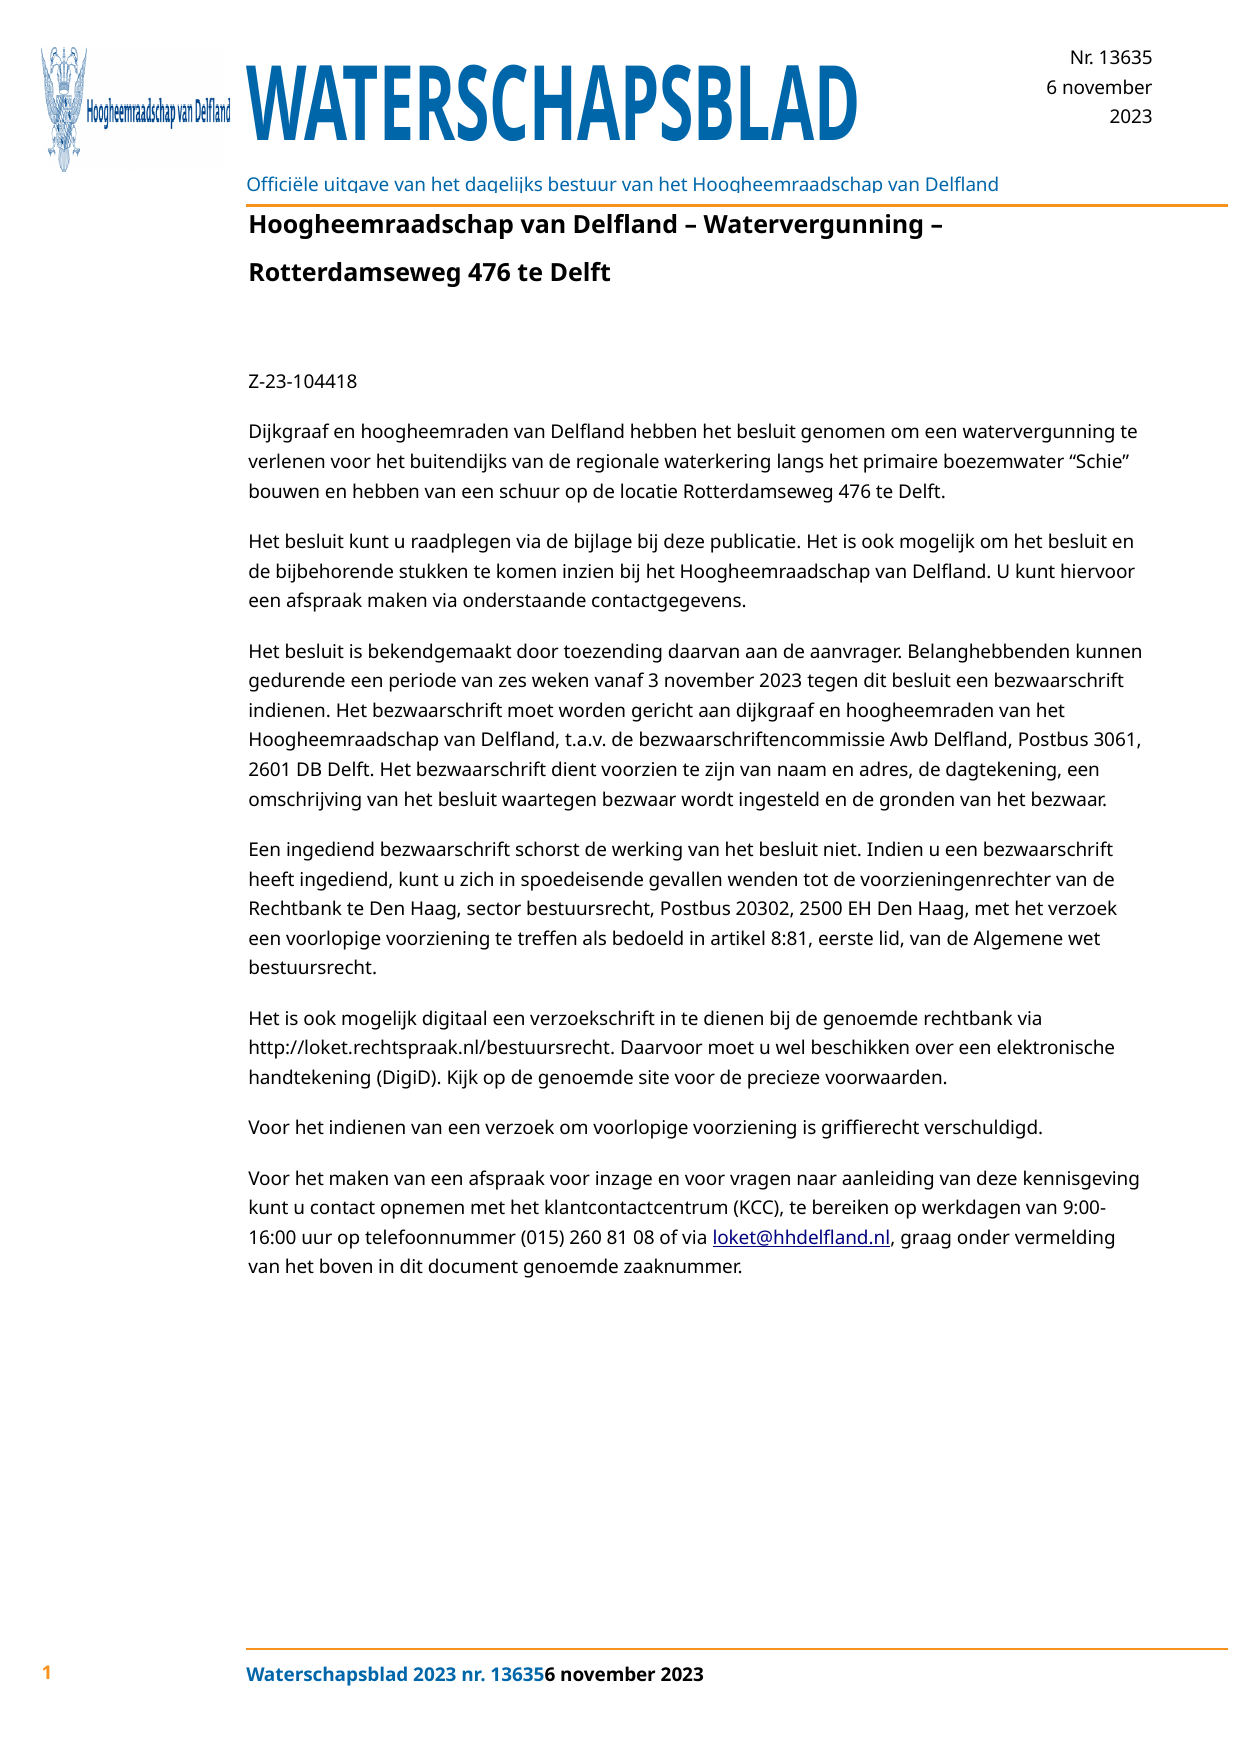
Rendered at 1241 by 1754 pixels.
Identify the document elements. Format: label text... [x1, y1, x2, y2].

text Het besluit is bekendgemaakt door toezending daarvan aan de aanvrager. Belanghebbenden kunnen gedurende een periode van zes weken vanaf 3 november 2023 tegen dit besluit een bezwaarschrift indienen. Het bezwaarschrift moet worden gericht aan dijkgraaf en hoogheemraden van het Hoogheemraadschap van Delfland, t.a.v. de bezwaarschriftencommissie Awb Delfland, Postbus 3061, 2601 DB Delft. Het bezwaarschrift dient voorzien te zijn van naam en adres, de dagtekening, een omschrijving van het besluit waartegen bezwaar wordt ingesteld en de gronden van het bezwaar. [248, 638, 1152, 812]
text Voor het maken van een afspraak voor inzage en voor vragen naar aanleiding van deze kennisgeving kunt u contact opnemen met het klantcontactcentrum (KCC), te bereiken op werkdagen van 9:00-16:00 uur op telefoonnummer (015) 260 81 08 of via loket@hhdelfland.nl, graag onder vermelding van het boven in dit document genoemde zaaknummer. [248, 1165, 1152, 1279]
text Hoogheemraadschap van Delfland – Watervergunning – Rotterdamseweg 476 te Delft [248, 207, 1152, 288]
text Het besluit kunt u raadplegen via de bijlage bij deze publicatie. Het is ook mogelijk om het besluit en de bijbehorende stukken te komen inzien bij het Hoogheemraadschap van Delfland. U kunt hiervoor een afspraak maken via onderstaande contactgegevens. [248, 528, 1152, 613]
text Een ingediend bezwaarschrift schorst de werking van het besluit niet. Indien u een bezwaarschrift heeft ingediend, kunt u zich in spoedeisende gevallen wenden tot de voorzieningenrechter van de Rechtbank te Den Haag, sector bestuursrecht, Postbus 20302, 2500 EH Den Haag, met het verzoek een voorlopige voorziening te treffen als bedoeld in artikel 8:81, eerste lid, van de Algemene wet bestuursrecht. [248, 836, 1152, 980]
text Z-23-104418 [248, 368, 1152, 394]
picture [41, 47, 231, 172]
text Het is ook mogelijk digitaal een verzoekschrift in te dienen bij de genoemde rechtbank via http://loket.rechtspraak.nl/bestuursrecht. Daarvoor moet u wel beschikken over een elektronische handtekening (DigiD). Kijk op de genoemde site voor de precieze voorwaarden. [248, 1005, 1152, 1090]
text Dijkgraaf en hoogheemraden van Delfland hebben het besluit genomen om een watervergunning te verlenen voor het buitendijks van de regionale waterkering langs het primaire boezemwater “Schie” bouwen en hebben van een schuur op de locatie Rotterdamseweg 476 te Delft. [248, 419, 1152, 504]
text Voor het indienen van een verzoek om voorlopige voorziening is griffierecht verschuldigd. [248, 1114, 1152, 1140]
